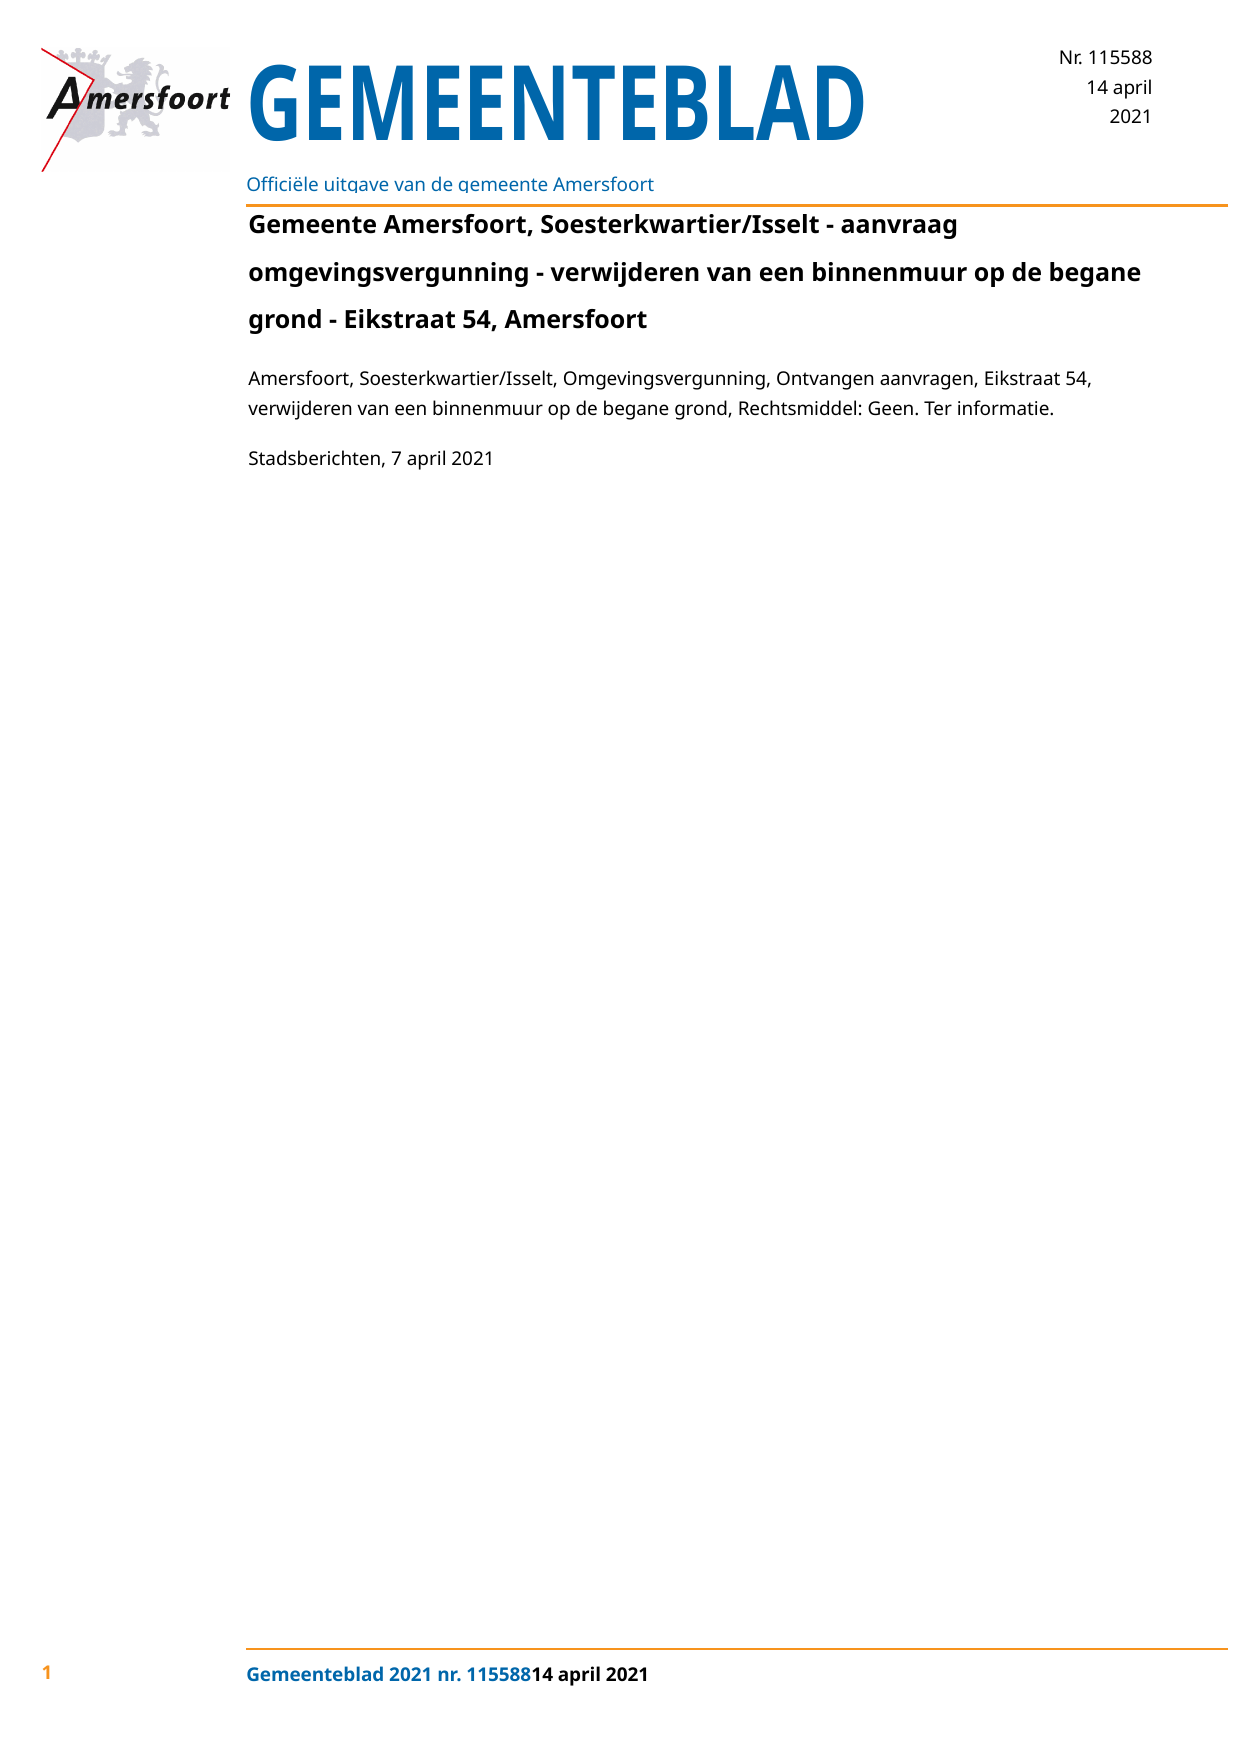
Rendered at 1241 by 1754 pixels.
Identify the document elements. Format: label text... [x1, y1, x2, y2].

text Amersfoort, Soesterkwartier/Isselt, Omgevingsvergunning, Ontvangen aanvragen, Eikstraat 54, verwijderen van een binnenmuur op de begane grond, Rechtsmiddel: Geen. Ter informatie. [248, 366, 1152, 421]
picture [41, 47, 231, 172]
text Stadsberichten, 7 april 2021 [248, 446, 1152, 471]
text Gemeente Amersfoort, Soesterkwartier/Isselt - aanvraag omgevingsvergunning - verwijderen van een binnenmuur op de begane grond - Eikstraat 54, Amersfoort [248, 207, 1152, 336]
